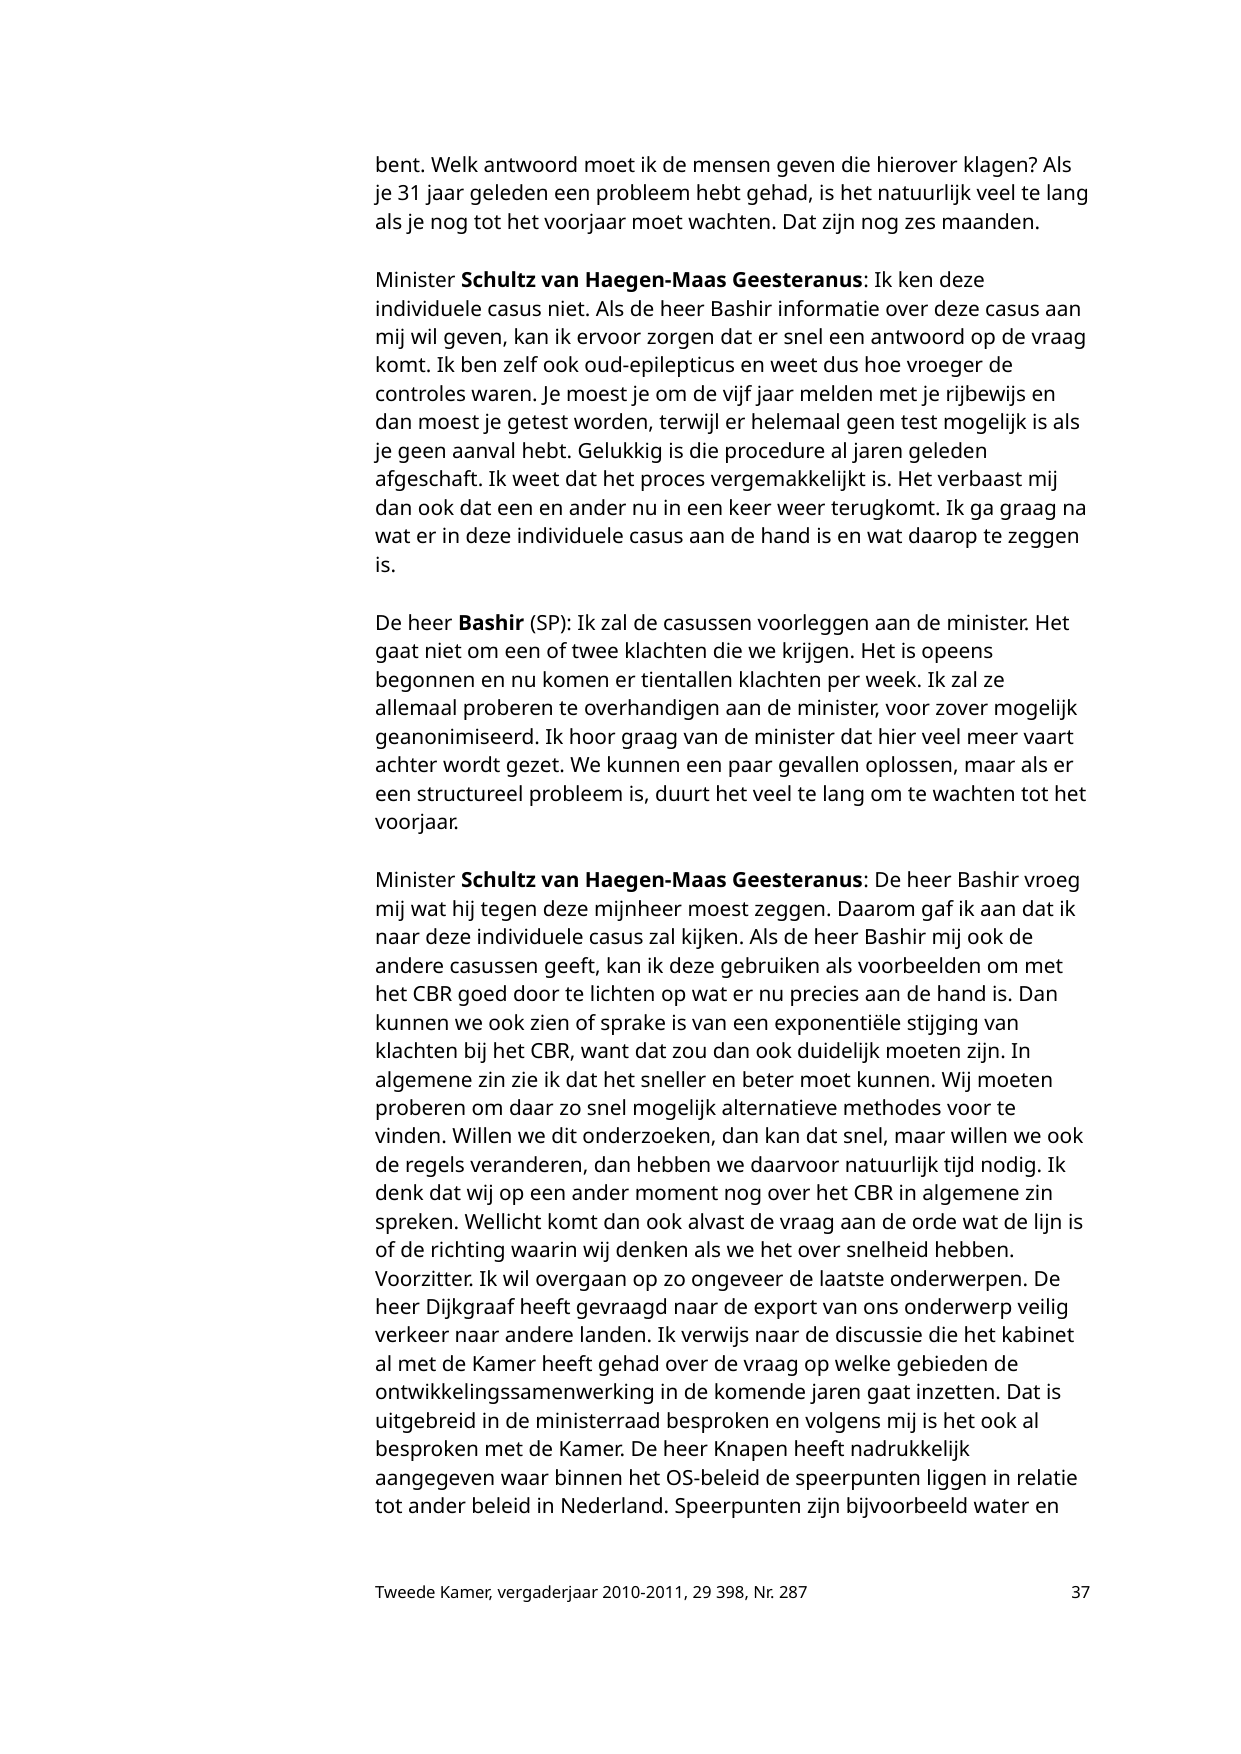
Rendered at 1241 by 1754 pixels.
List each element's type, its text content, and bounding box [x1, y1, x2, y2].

text Minister Schultz van Haegen-Maas Geesteranus: De heer Bashir vroeg mij wat hij tegen deze mijnheer moest zeggen. Daarom gaf ik aan dat ik naar deze individuele casus zal kijken. Als de heer Bashir mij ook de andere casussen geeft, kan ik deze gebruiken als voorbeelden om met het CBR goed door te lichten op wat er nu precies aan de hand is. Dan kunnen we ook zien of sprake is van een exponentiële stijging van klachten bij het CBR, want dat zou dan ook duidelijk moeten zijn. In algemene zin zie ik dat het sneller en beter moet kunnen. Wij moeten proberen om daar zo snel mogelijk alternatieve methodes voor te vinden. Willen we dit onderzoeken, dan kan dat snel, maar willen we ook de regels veranderen, dan hebben we daarvoor natuurlijk tijd nodig. Ik denk dat wij op een ander moment nog over het CBR in algemene zin spreken. Wellicht komt dan ook alvast de vraag aan de orde wat de lijn is of de richting waarin wij denken als we het over snelheid hebben. [375, 866, 1090, 1264]
text Voorzitter. Ik wil overgaan op zo ongeveer de laatste onderwerpen. De heer Dijkgraaf heeft gevraagd naar de export van ons onderwerp veilig verkeer naar andere landen. Ik verwijs naar de discussie die het kabinet al met de Kamer heeft gehad over de vraag op welke gebieden de ontwikkelingssamenwerking in de komende jaren gaat inzetten. Dat is uitgebreid in de ministerraad besproken en volgens mij is het ook al besproken met de Kamer. De heer Knapen heeft nadrukkelijk aangegeven waar binnen het OS-beleid de speerpunten liggen in relatie tot ander beleid in Nederland. Speerpunten zijn bijvoorbeeld water en [375, 1264, 1090, 1520]
text Minister Schultz van Haegen-Maas Geesteranus: Ik ken deze individuele casus niet. Als de heer Bashir informatie over deze casus aan mij wil geven, kan ik ervoor zorgen dat er snel een antwoord op de vraag komt. Ik ben zelf ook oud-epilepticus en weet dus hoe vroeger de controles waren. Je moest je om de vijf jaar melden met je rijbewijs en dan moest je getest worden, terwijl er helemaal geen test mogelijk is als je geen aanval hebt. Gelukkig is die procedure al jaren geleden afgeschaft. Ik weet dat het proces vergemakkelijkt is. Het verbaast mij dan ook dat een en ander nu in een keer weer terugkomt. Ik ga graag na wat er in deze individuele casus aan de hand is en wat daarop te zeggen is. [375, 265, 1090, 578]
text bent. Welk antwoord moet ik de mensen geven die hierover klagen? Als je 31 jaar geleden een probleem hebt gehad, is het natuurlijk veel te lang als je nog tot het voorjaar moet wachten. Dat zijn nog zes maanden. [375, 150, 1090, 235]
text De heer Bashir (SP): Ik zal de casussen voorleggen aan de minister. Het gaat niet om een of twee klachten die we krijgen. Het is opeens begonnen en nu komen er tientallen klachten per week. Ik zal ze allemaal proberen te overhandigen aan de minister, voor zover mogelijk geanonimiseerd. Ik hoor graag van de minister dat hier veel meer vaart achter wordt gezet. We kunnen een paar gevallen oplossen, maar als er een structureel probleem is, duurt het veel te lang om te wachten tot het voorjaar. [375, 608, 1090, 836]
